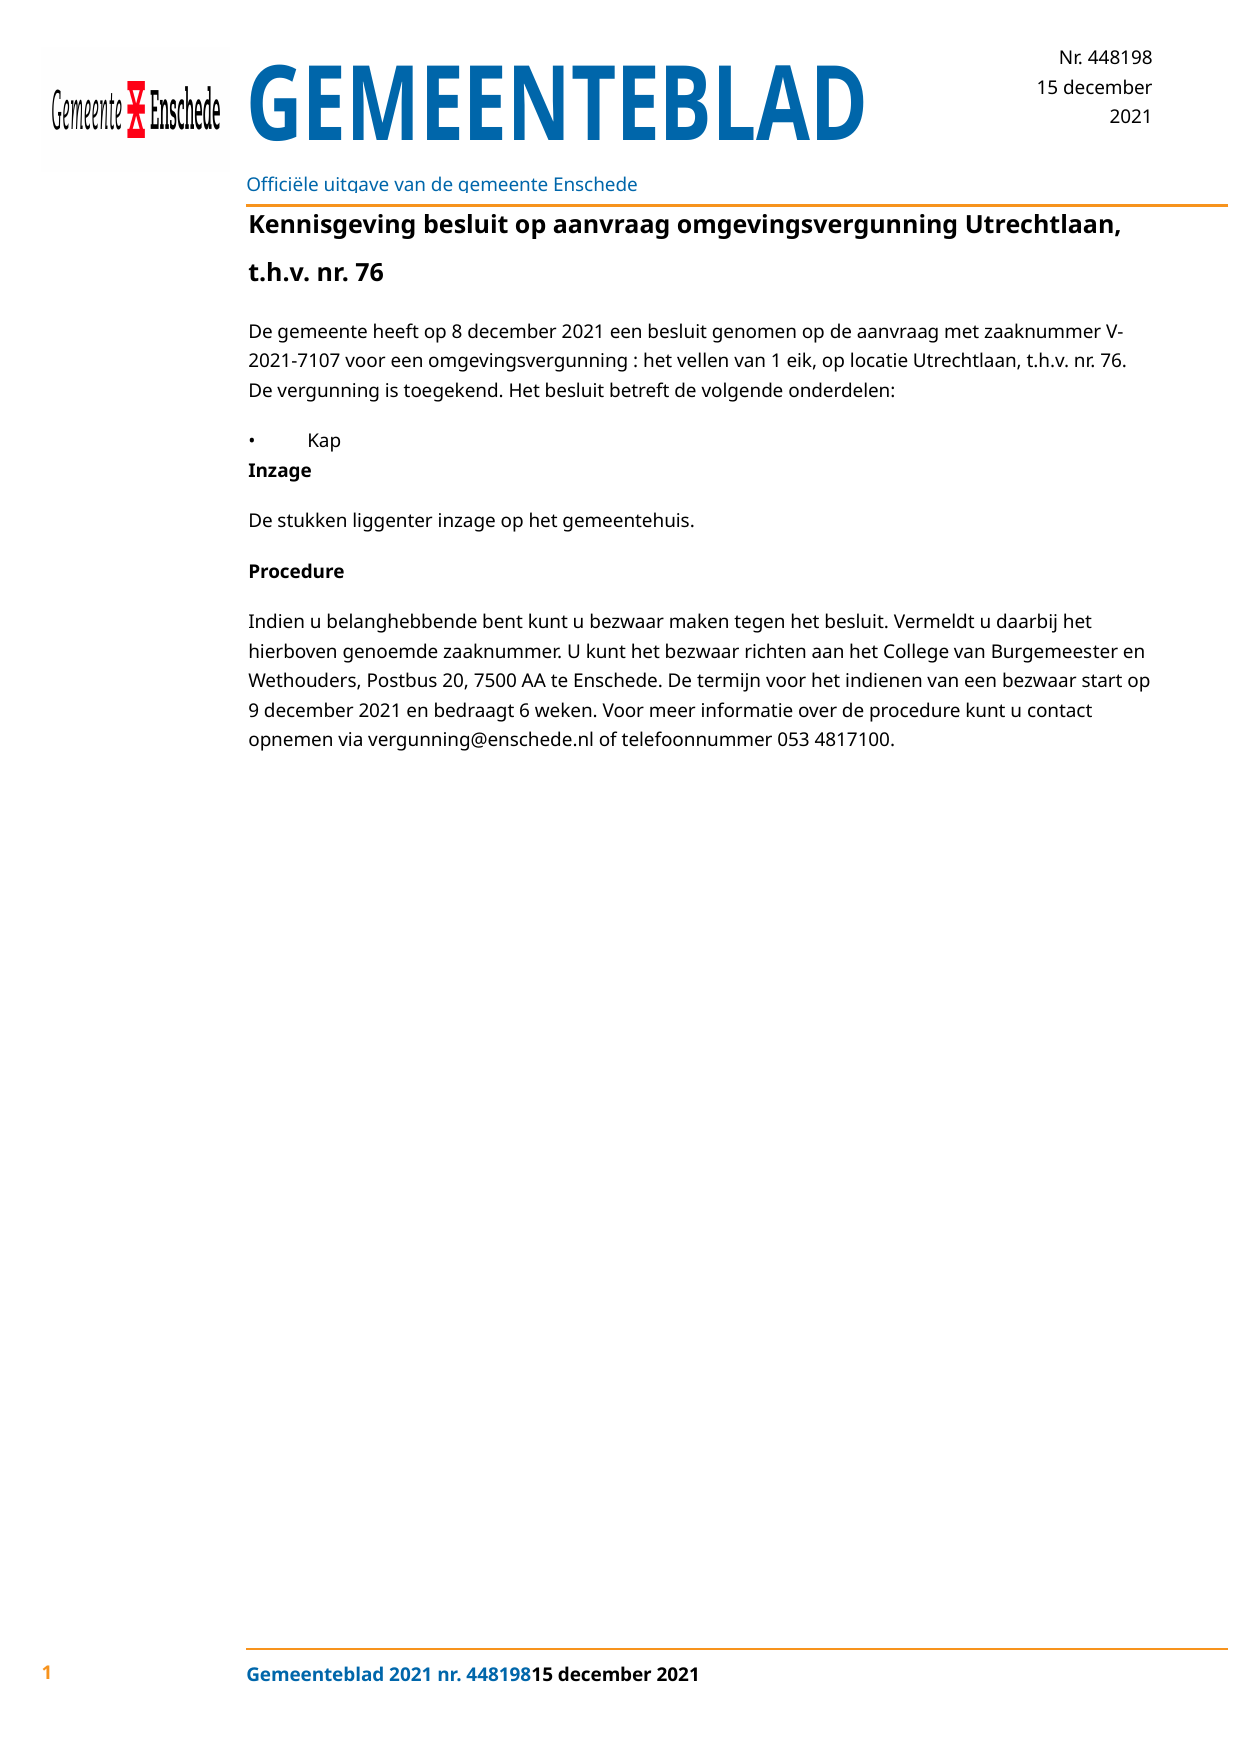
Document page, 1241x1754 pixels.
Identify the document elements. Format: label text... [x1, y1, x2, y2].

text De gemeente heeft op 8 december 2021 een besluit genomen op de aanvraag met zaaknummer V-2021-7107 voor een omgevingsvergunning : het vellen van 1 eik, op locatie Utrechtlaan, t.h.v. nr. 76. De vergunning is toegekend. Het besluit betreft de volgende onderdelen: [248, 318, 1152, 403]
list Kap [248, 427, 1152, 453]
text De stukken liggenter inzage op het gemeentehuis. [248, 507, 1152, 533]
text Inzage [248, 457, 1152, 483]
text Indien u belanghebbende bent kunt u bezwaar maken tegen het besluit. Vermeldt u daarbij het hierboven genoemde zaaknummer. U kunt het bezwaar richten aan het College van Burgemees­ter en Wethouders, Postbus 20, 7500 AA te Enschede. De termijn voor het indienen van een bezwaar start op 9 december 2021 en bedraagt 6 weken. Voor meer informatie over de procedure kunt u contact opnemen via vergunning@enschede.nl of telefoonnummer 053 4817100. [248, 608, 1152, 752]
picture [41, 47, 231, 172]
text Kennisgeving besluit op aanvraag omgevingsvergunning Utrechtlaan, t.h.v. nr. 76 [248, 207, 1152, 288]
text Procedure [248, 558, 1152, 584]
